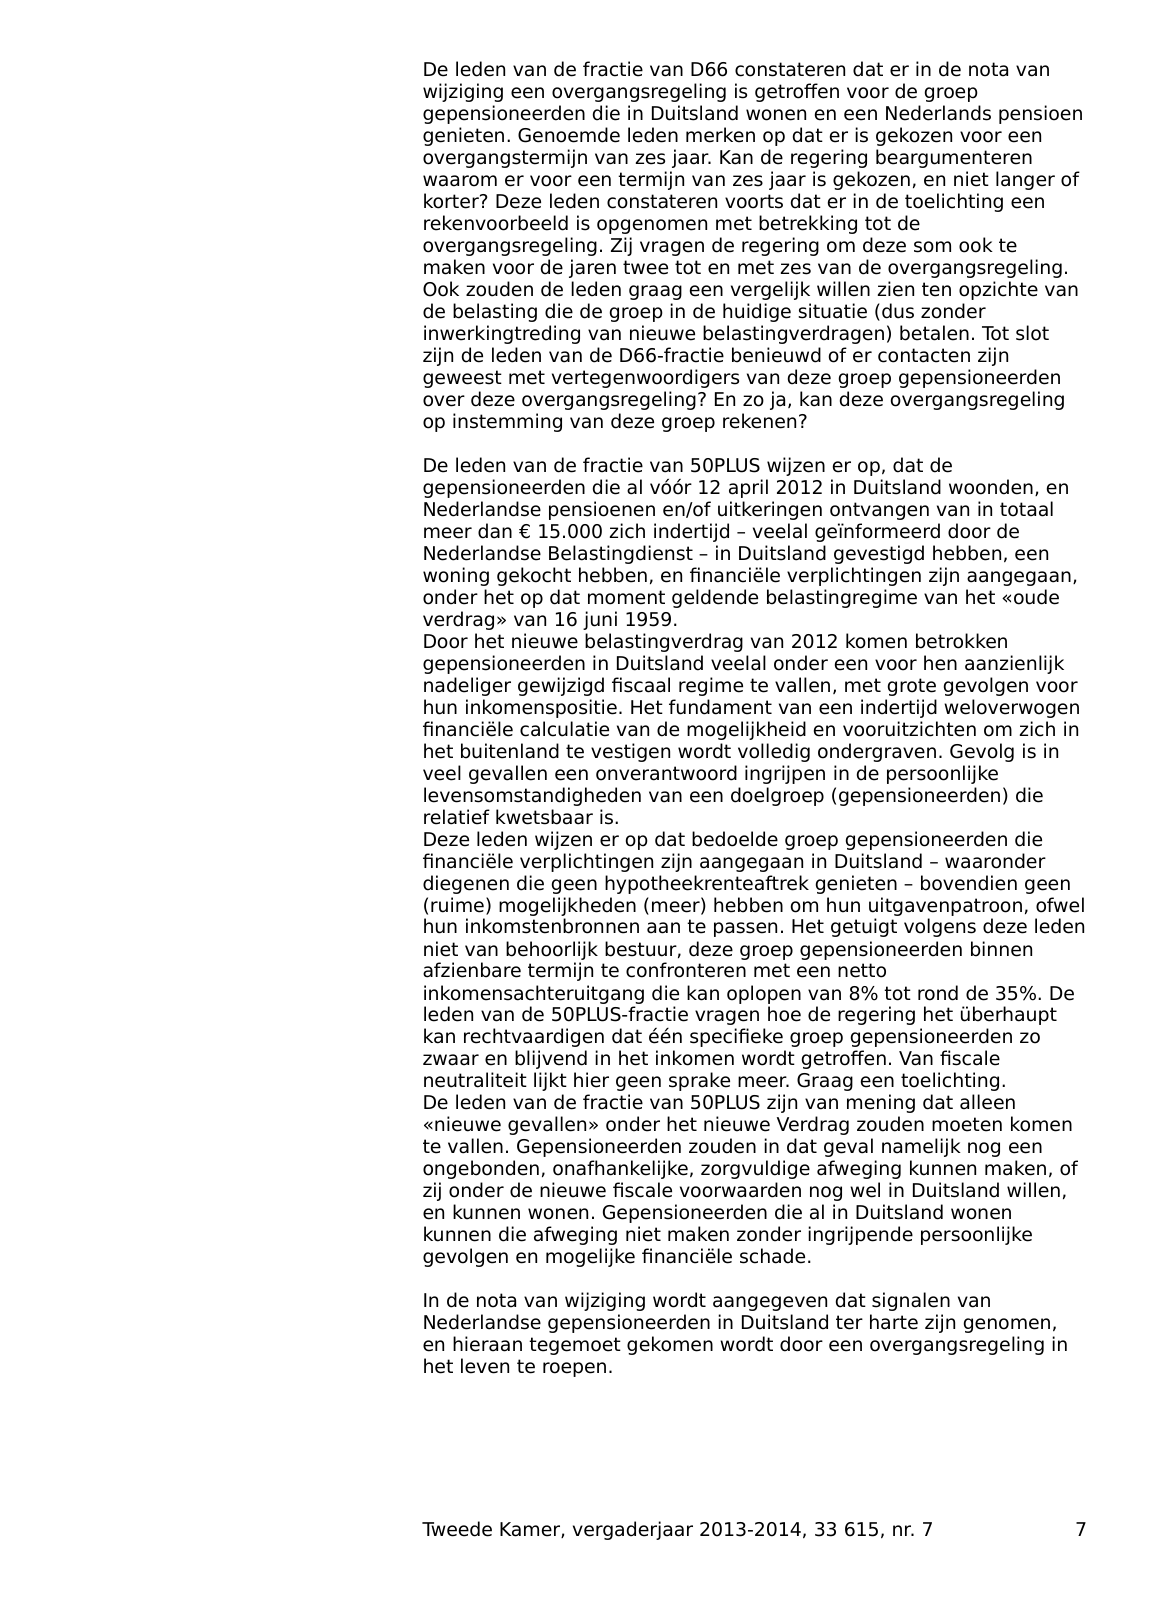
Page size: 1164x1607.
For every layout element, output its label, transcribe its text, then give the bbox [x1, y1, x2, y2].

text De leden van de fractie van 50PLUS wijzen er op, dat de gepensioneerden die al vóór 12 april 2012 in Duitsland woonden, en Nederlandse pensioenen en/of uitkeringen ontvangen van in totaal meer dan € 15.000 zich indertijd – veelal geïnformeerd door de Nederlandse Belastingdienst – in Duitsland gevestigd hebben, een woning gekocht hebben, en financiële verplichtingen zijn aangegaan, onder het op dat moment geldende belastingregime van het «oude verdrag» van 16 juni 1959. [422, 455, 1087, 631]
text Door het nieuwe belastingverdrag van 2012 komen betrokken gepensioneerden in Duitsland veelal onder een voor hen aanzienlijk nadeliger gewijzigd fiscaal regime te vallen, met grote gevolgen voor hun inkomenspositie. Het fundament van een indertijd weloverwogen financiële calculatie van de mogelijkheid en vooruitzichten om zich in het buitenland te vestigen wordt volledig ondergraven. Gevolg is in veel gevallen een onverantwoord ingrijpen in de persoonlijke levensomstandigheden van een doelgroep (gepensioneerden) die relatief kwetsbaar is. [422, 631, 1087, 828]
text Deze leden wijzen er op dat bedoelde groep gepensioneerden die financiële verplichtingen zijn aangegaan in Duitsland – waaronder diegenen die geen hypotheekrenteaftrek genieten – bovendien geen (ruime) mogelijkheden (meer) hebben om hun uitgavenpatroon, ofwel hun inkomstenbronnen aan te passen. Het getuigt volgens deze leden niet van behoorlijk bestuur, deze groep gepensioneerden binnen afzienbare termijn te confronteren met een netto inkomensachteruitgang die kan oplopen van 8% tot rond de 35%. De leden van de 50PLUS-fractie vragen hoe de regering het überhaupt kan rechtvaardigen dat één specifieke groep gepensioneerden zo zwaar en blijvend in het inkomen wordt getroffen. Van fiscale neutraliteit lijkt hier geen sprake meer. Graag een toelichting. [422, 828, 1087, 1092]
text De leden van de fractie van 50PLUS zijn van mening dat alleen «nieuwe gevallen» onder het nieuwe Verdrag zouden moeten komen te vallen. Gepensioneerden zouden in dat geval namelijk nog een ongebonden, onafhankelijke, zorgvuldige afweging kunnen maken, of zij onder de nieuwe fiscale voorwaarden nog wel in Duitsland willen, en kunnen wonen. Gepensioneerden die al in Duitsland wonen kunnen die afweging niet maken zonder ingrijpende persoonlijke gevolgen en mogelijke financiële schade. [422, 1092, 1087, 1268]
text De leden van de fractie van D66 constateren dat er in de nota van wijziging een overgangsregeling is getroffen voor de groep gepensioneerden die in Duitsland wonen en een Nederlands pensioen genieten. Genoemde leden merken op dat er is gekozen voor een overgangstermijn van zes jaar. Kan de regering beargumenteren waarom er voor een termijn van zes jaar is gekozen, en niet langer of korter? Deze leden constateren voorts dat er in de toelichting een rekenvoorbeeld is opgenomen met betrekking tot de overgangsregeling. Zij vragen de regering om deze som ook te maken voor de jaren twee tot en met zes van de overgangsregeling. Ook zouden de leden graag een vergelijk willen zien ten opzichte van de belasting die de groep in de huidige situatie (dus zonder inwerkingtreding van nieuwe belastingverdragen) betalen. Tot slot zijn de leden van de D66-fractie benieuwd of er contacten zijn geweest met vertegenwoordigers van deze groep gepensioneerden over deze overgangsregeling? En zo ja, kan deze overgangsregeling op instemming van deze groep rekenen? [422, 59, 1087, 433]
text In de nota van wijziging wordt aangegeven dat signalen van Nederlandse gepensioneerden in Duitsland ter harte zijn genomen, en hieraan tegemoet gekomen wordt door een overgangsregeling in het leven te roepen. [422, 1290, 1087, 1378]
